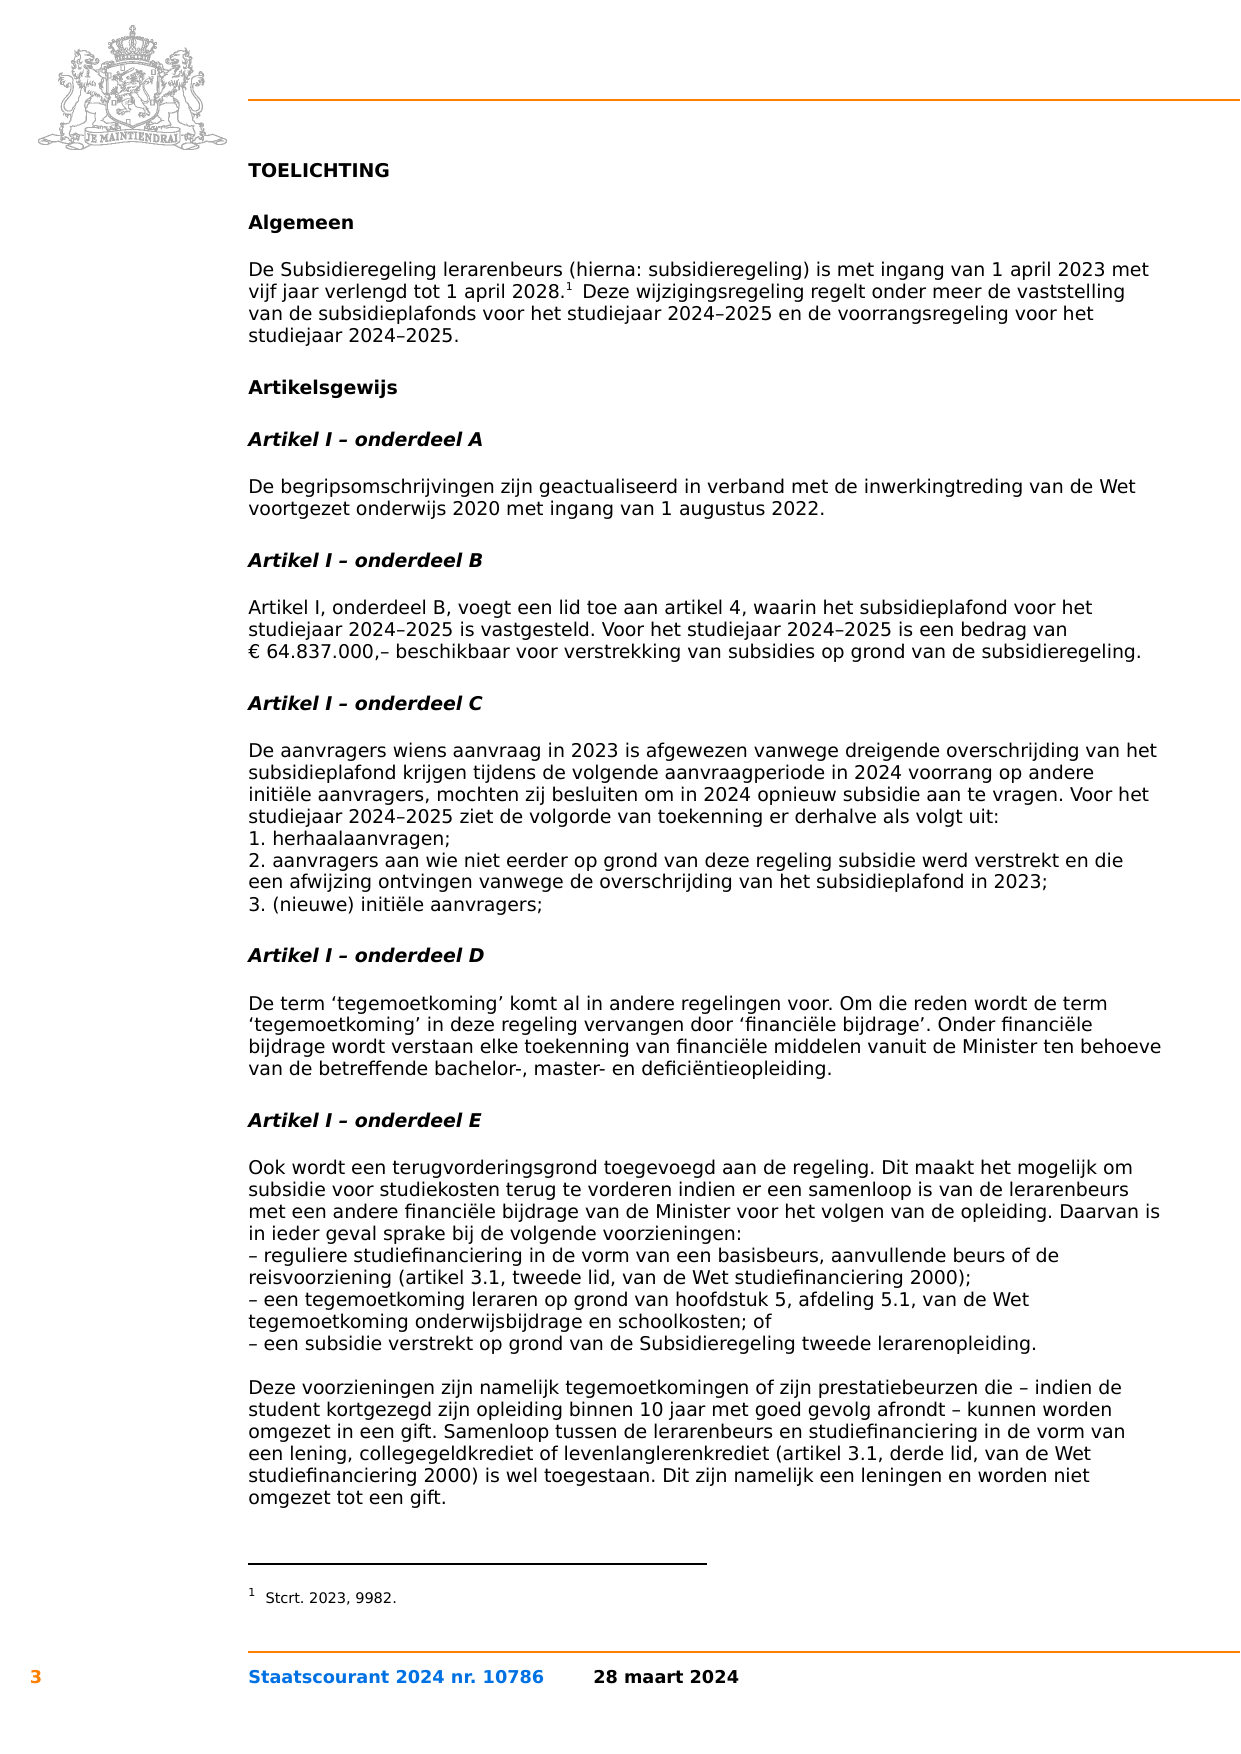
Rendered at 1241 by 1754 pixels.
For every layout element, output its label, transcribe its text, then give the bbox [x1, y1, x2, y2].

text – een subsidie verstrekt op grond van de Subsidieregeling tweede lerarenopleiding. [248, 1333, 1163, 1355]
text De Subsidieregeling lerarenbeurs (hierna: subsidieregeling) is met ingang van 1 april 2023 met vijf jaar verlengd tot 1 april 2028. Deze wijzigingsregeling regelt onder meer de vaststelling van de subsidieplafonds voor het studiejaar 2024–2025 en de voorrangsregeling voor het studiejaar 2024–2025. [248, 259, 1163, 347]
text Ook wordt een terugvorderingsgrond toegevoegd aan de regeling. Dit maakt het mogelijk om subsidie voor studiekosten terug te vorderen indien er een samenloop is van de lerarenbeurs met een andere financiële bijdrage van de Minister voor het volgen van de opleiding. Daarvan is in ieder geval sprake bij de volgende voorzieningen: [248, 1157, 1163, 1245]
text De aanvragers wiens aanvraag in 2023 is afgewezen vanwege dreigende overschrijding van het subsidieplafond krijgen tijdens de volgende aanvraagperiode in 2024 voorrang op andere initiële aanvragers, mochten zij besluiten om in 2024 opnieuw subsidie aan te vragen. Voor het studiejaar 2024–2025 ziet de volgorde van toekenning er derhalve als volgt uit: [248, 739, 1163, 827]
text De term ‘tegemoetkoming’ komt al in andere regelingen voor. Om die reden wordt de term ‘tegemoetkoming’ in deze regeling vervangen door ‘financiële bijdrage’. Onder financiële bijdrage wordt verstaan elke toekenning van financiële middelen vanuit de Minister ten behoeve van de betreffende bachelor-, master- en deficiëntieopleiding. [248, 992, 1163, 1080]
text Artikel I, onderdeel B, voegt een lid toe aan artikel 4, waarin het subsidieplafond voor het studiejaar 2024–2025 is vastgesteld. Voor het studiejaar 2024–2025 is een bedrag van € 64.837.000,– beschikbaar voor verstrekking van subsidies op grond van de subsidieregeling. [248, 597, 1163, 663]
text 1. herhaalaanvragen; [248, 827, 1163, 849]
subtitle Artikel I – onderdeel E [248, 1110, 1163, 1132]
text Stcrt. 2023, 9982. [248, 1586, 1163, 1608]
text De begripsomschrijvingen zijn geactualiseerd in verband met de inwerkingtreding van de Wet voortgezet onderwijs 2020 met ingang van 1 augustus 2022. [248, 476, 1163, 520]
subtitle Artikel I – onderdeel A [248, 429, 1163, 451]
text 3. (nieuwe) initiële aanvragers; [248, 893, 1163, 915]
subtitle Artikel I – onderdeel D [248, 945, 1163, 967]
subtitle Artikelsgewijs [248, 377, 1163, 399]
subtitle Artikel I – onderdeel C [248, 693, 1163, 714]
subtitle TOELICHTING [248, 160, 1163, 182]
text – een tegemoetkoming leraren op grond van hoofdstuk 5, afdeling 5.1, van de Wet tegemoetkoming onderwijsbijdrage en schoolkosten; of [248, 1289, 1163, 1333]
subtitle Artikel I – onderdeel B [248, 550, 1163, 572]
text 2. aanvragers aan wie niet eerder op grond van deze regeling subsidie werd verstrekt en die een afwijzing ontvingen vanwege de overschrijding van het subsidieplafond in 2023; [248, 849, 1163, 893]
text Deze voorzieningen zijn namelijk tegemoetkomingen of zijn prestatiebeurzen die – indien de student kortgezegd zijn opleiding binnen 10 jaar met goed gevolg afrondt – kunnen worden omgezet in een gift. Samenloop tussen de lerarenbeurs en studiefinanciering in de vorm van een lening, collegegeldkrediet of levenlanglerenkrediet (artikel 3.1, derde lid, van de Wet studiefinanciering 2000) is wel toegestaan. Dit zijn namelijk een leningen en worden niet omgezet tot een gift. [248, 1377, 1163, 1509]
subtitle Algemeen [248, 212, 1163, 234]
text – reguliere studiefinanciering in de vorm van een basisbeurs, aanvullende beurs of de reisvoorziening (artikel 3.1, tweede lid, van de Wet studiefinanciering 2000); [248, 1245, 1163, 1289]
picture [38, 25, 227, 150]
